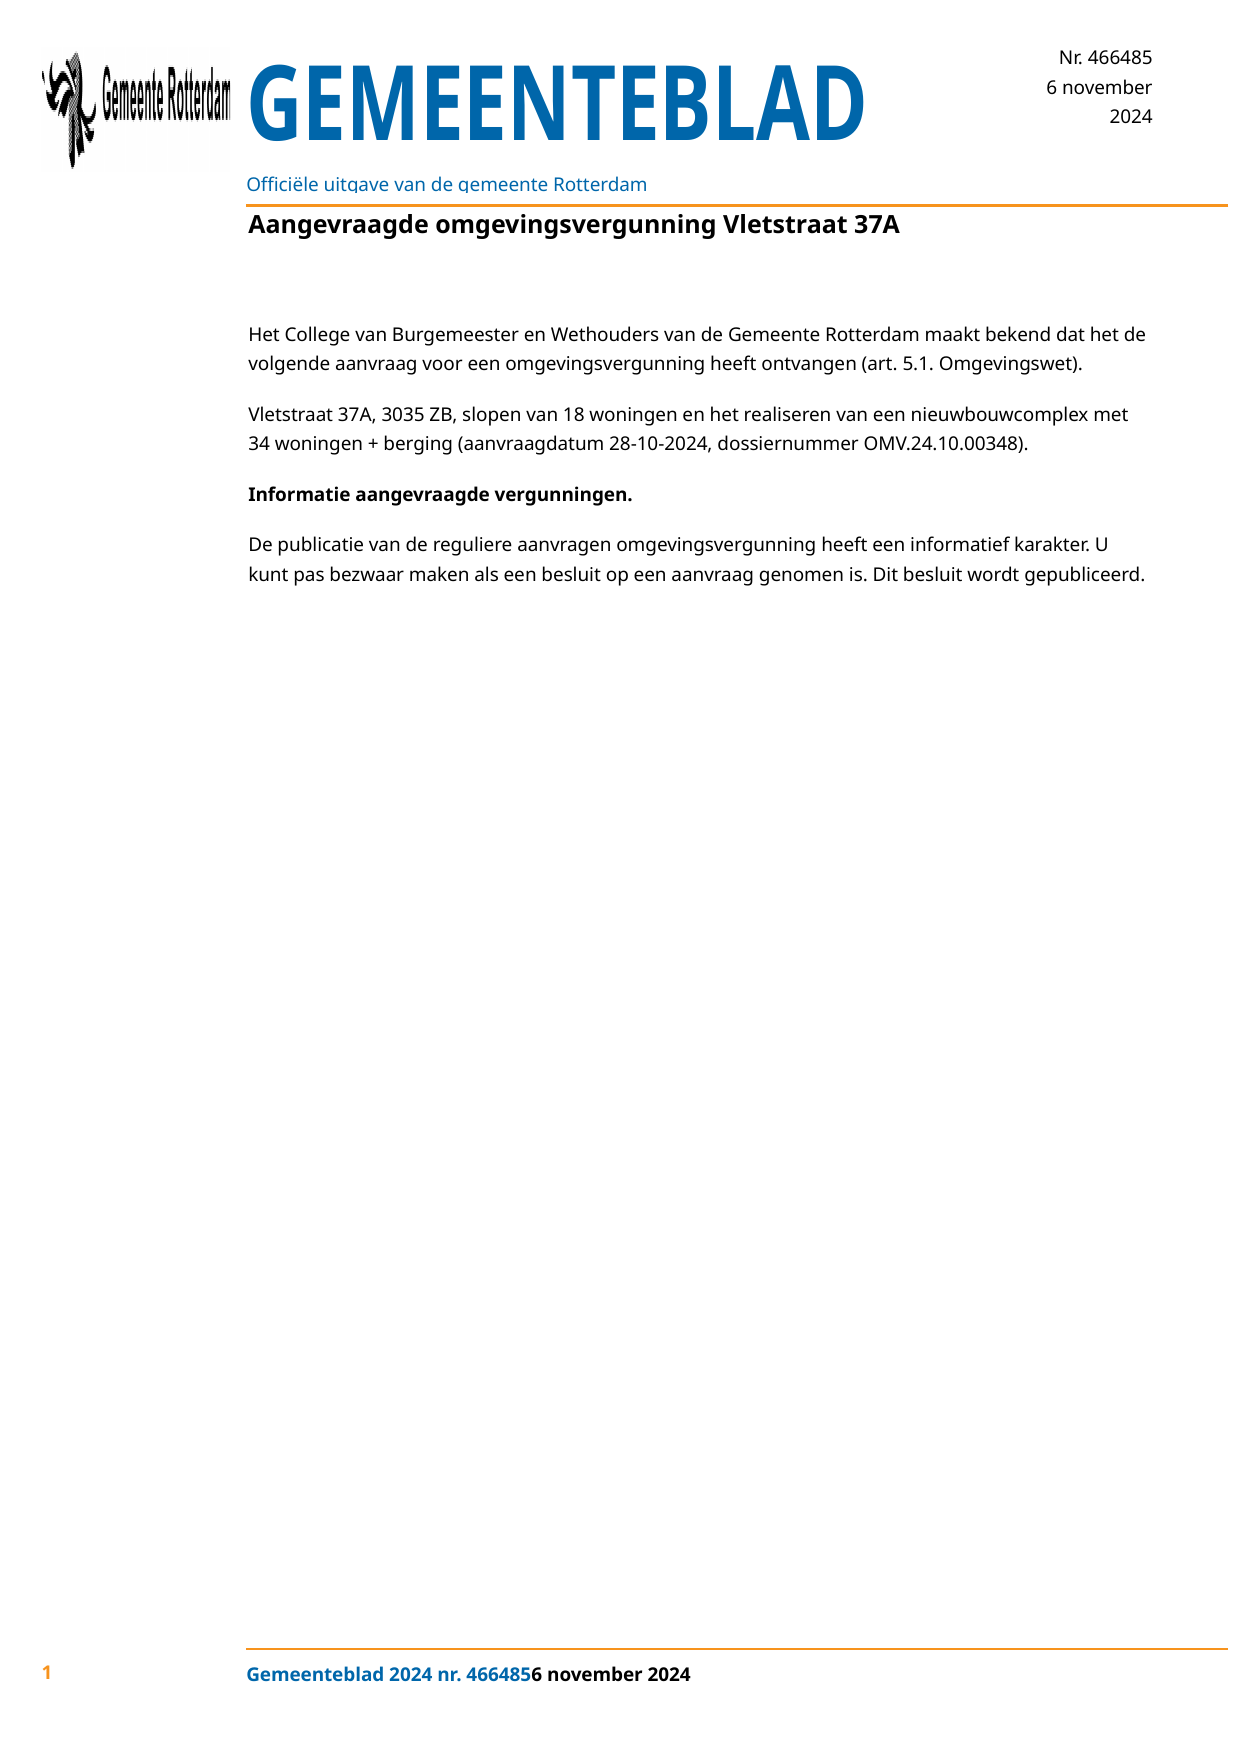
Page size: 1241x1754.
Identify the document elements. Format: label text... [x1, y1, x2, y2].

text Informatie aangevraagde vergunningen. [248, 481, 1152, 506]
text Het College van Burgemeester en Wethouders van de Gemeente Rotterdam maakt bekend dat het de volgende aanvraag voor een omgevingsvergunning heeft ontvangen (art. 5.1. Omgevingswet). [248, 321, 1152, 376]
picture [41, 47, 231, 172]
text Aangevraagde omgevingsvergunning Vletstraat 37A [248, 207, 1152, 241]
text De publicatie van de reguliere aanvragen omgevingsvergunning heeft een informatief karakter. U kunt pas bezwaar maken als een besluit op een aanvraag genomen is. Dit besluit wordt gepubliceerd. [248, 531, 1152, 586]
text Vletstraat 37A, 3035 ZB, slopen van 18 woningen en het realiseren van een nieuwbouwcomplex met 34 woningen + berging (aanvraagdatum 28-10-2024, dossiernummer OMV.24.10.00348). [248, 401, 1152, 456]
